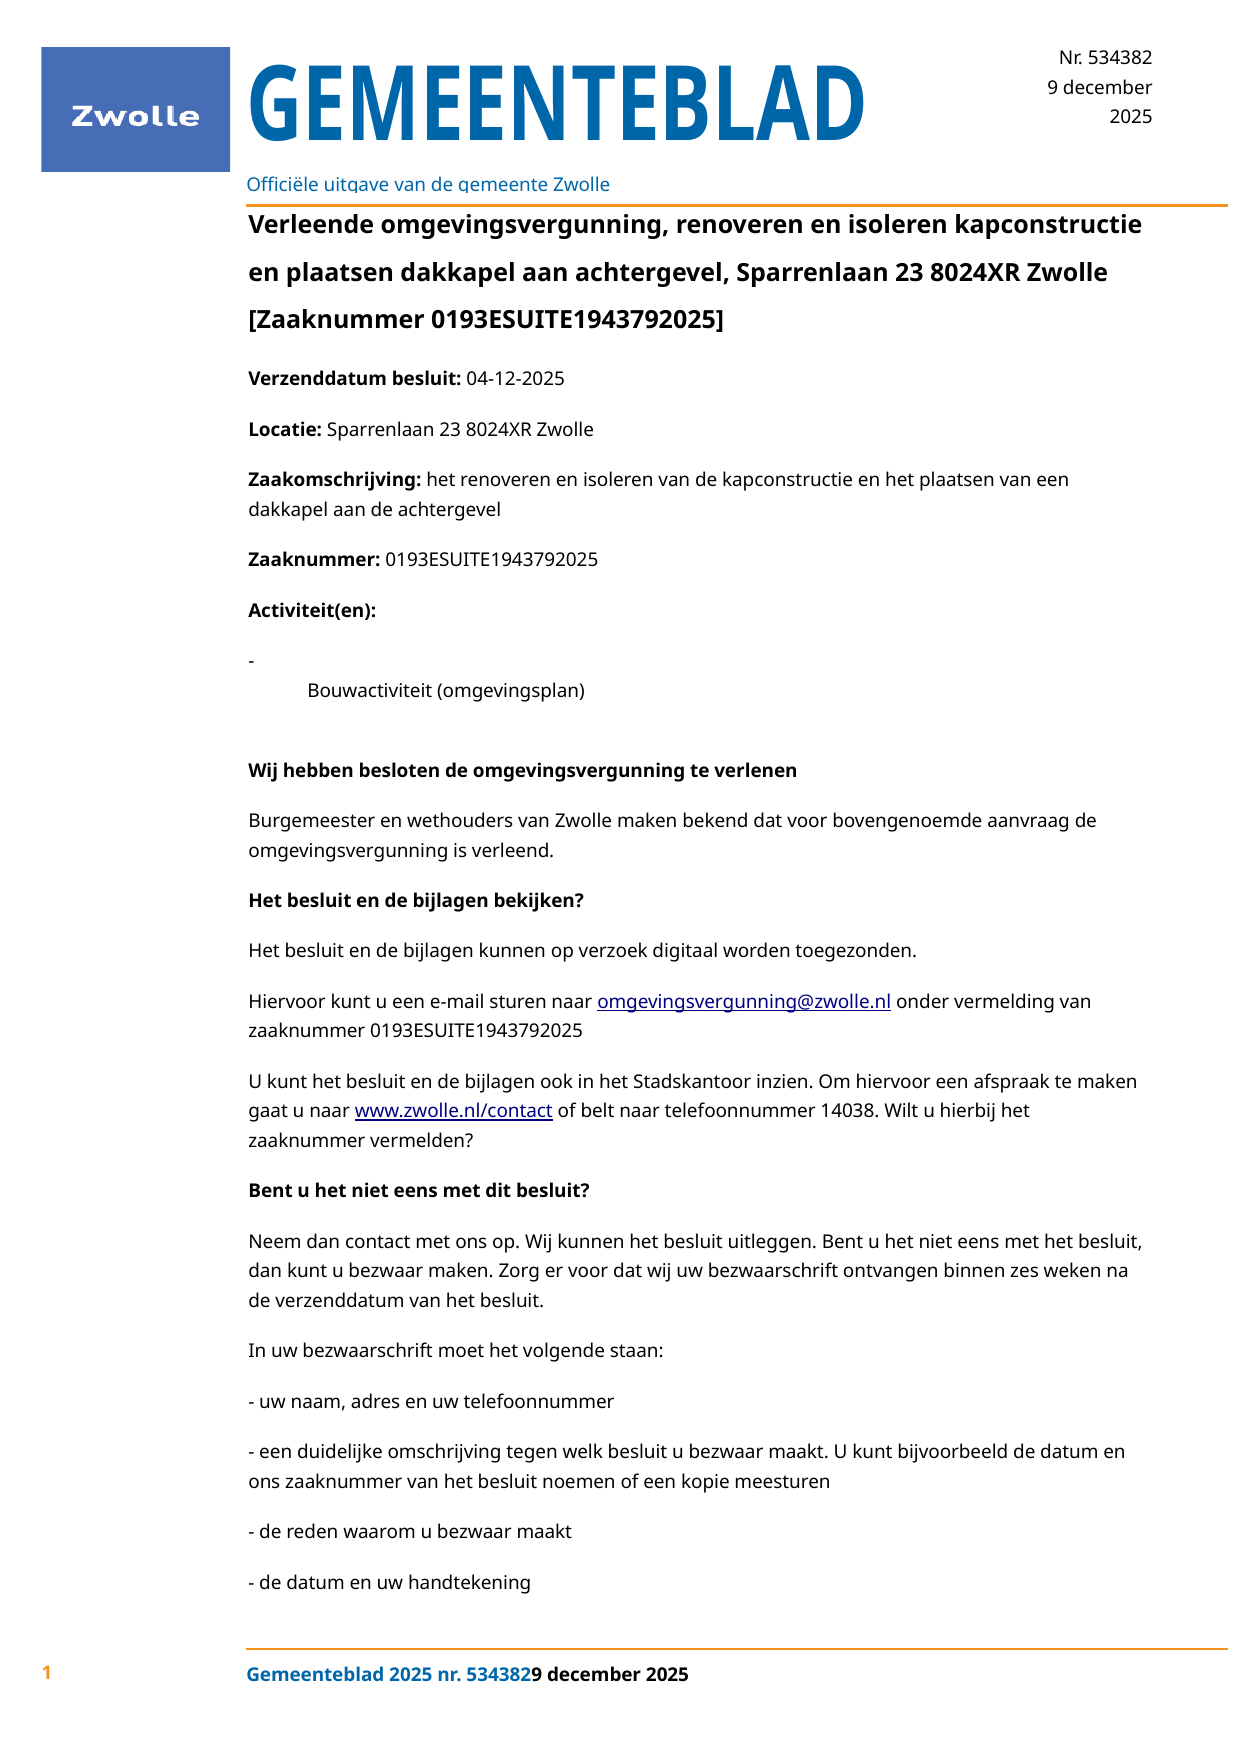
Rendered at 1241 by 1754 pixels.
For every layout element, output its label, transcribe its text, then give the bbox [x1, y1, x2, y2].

text Neem dan contact met ons op. Wij kunnen het besluit uitleggen. Bent u het niet eens met het besluit, dan kunt u bezwaar maken. Zorg er voor dat wij uw bezwaarschrift ontvangen binnen zes weken na de verzenddatum van het besluit. [248, 1228, 1152, 1313]
text In uw bezwaarschrift moet het volgende staan: [248, 1338, 1152, 1363]
text - de reden waarom u bezwaar maakt [248, 1518, 1152, 1544]
text Activiteit(en): [248, 597, 1152, 622]
text Locatie: Sparrenlaan 23 8024XR Zwolle [248, 416, 1152, 442]
text Zaakomschrijving: het renoveren en isoleren van de kapconstructie en het plaatsen van een dakkapel aan de achtergevel [248, 466, 1152, 522]
text - een duidelijke omschrijving tegen welk besluit u bezwaar maakt. U kunt bijvoorbeeld de datum en ons zaaknummer van het besluit noemen of een kopie meesturen [248, 1438, 1152, 1494]
text - uw naam, adres en uw telefoonnummer [248, 1388, 1152, 1414]
list Bouwactiviteit (omgevingsplan) [248, 677, 1152, 702]
text Het besluit en de bijlagen kunnen op verzoek digitaal worden toegezonden. [248, 938, 1152, 963]
text Het besluit en de bijlagen bekijken? [248, 887, 1152, 913]
text Bent u het niet eens met dit besluit? [248, 1178, 1152, 1203]
picture [41, 47, 231, 172]
text Verzenddatum besluit: 04-12-2025 [248, 366, 1152, 391]
text Verleende omgevingsvergunning, renoveren en isoleren kapconstructie en plaatsen dakkapel aan achtergevel, Sparrenlaan 23 8024XR Zwolle [Zaaknummer 0193ESUITE1943792025] [248, 207, 1152, 336]
text Zaaknummer: 0193ESUITE1943792025 [248, 546, 1152, 572]
text Hiervoor kunt u een e-mail sturen naar omgevingsvergunning@zwolle.nl onder vermelding van zaaknummer 0193ESUITE1943792025 [248, 988, 1152, 1043]
text Wij hebben besloten de omgevingsvergunning te verlenen [248, 757, 1152, 782]
text U kunt het besluit en de bijlagen ook in het Stadskantoor inzien. Om hiervoor een afspraak te maken gaat u naar www.zwolle.nl/contact of belt naar telefoonnummer 14038. Wilt u hierbij het zaaknummer vermelden? [248, 1068, 1152, 1153]
text Burgemeester en wethouders van Zwolle maken bekend dat voor bovengenoemde aanvraag de omgevingsvergunning is verleend. [248, 807, 1152, 862]
text - de datum en uw handtekening [248, 1569, 1152, 1594]
